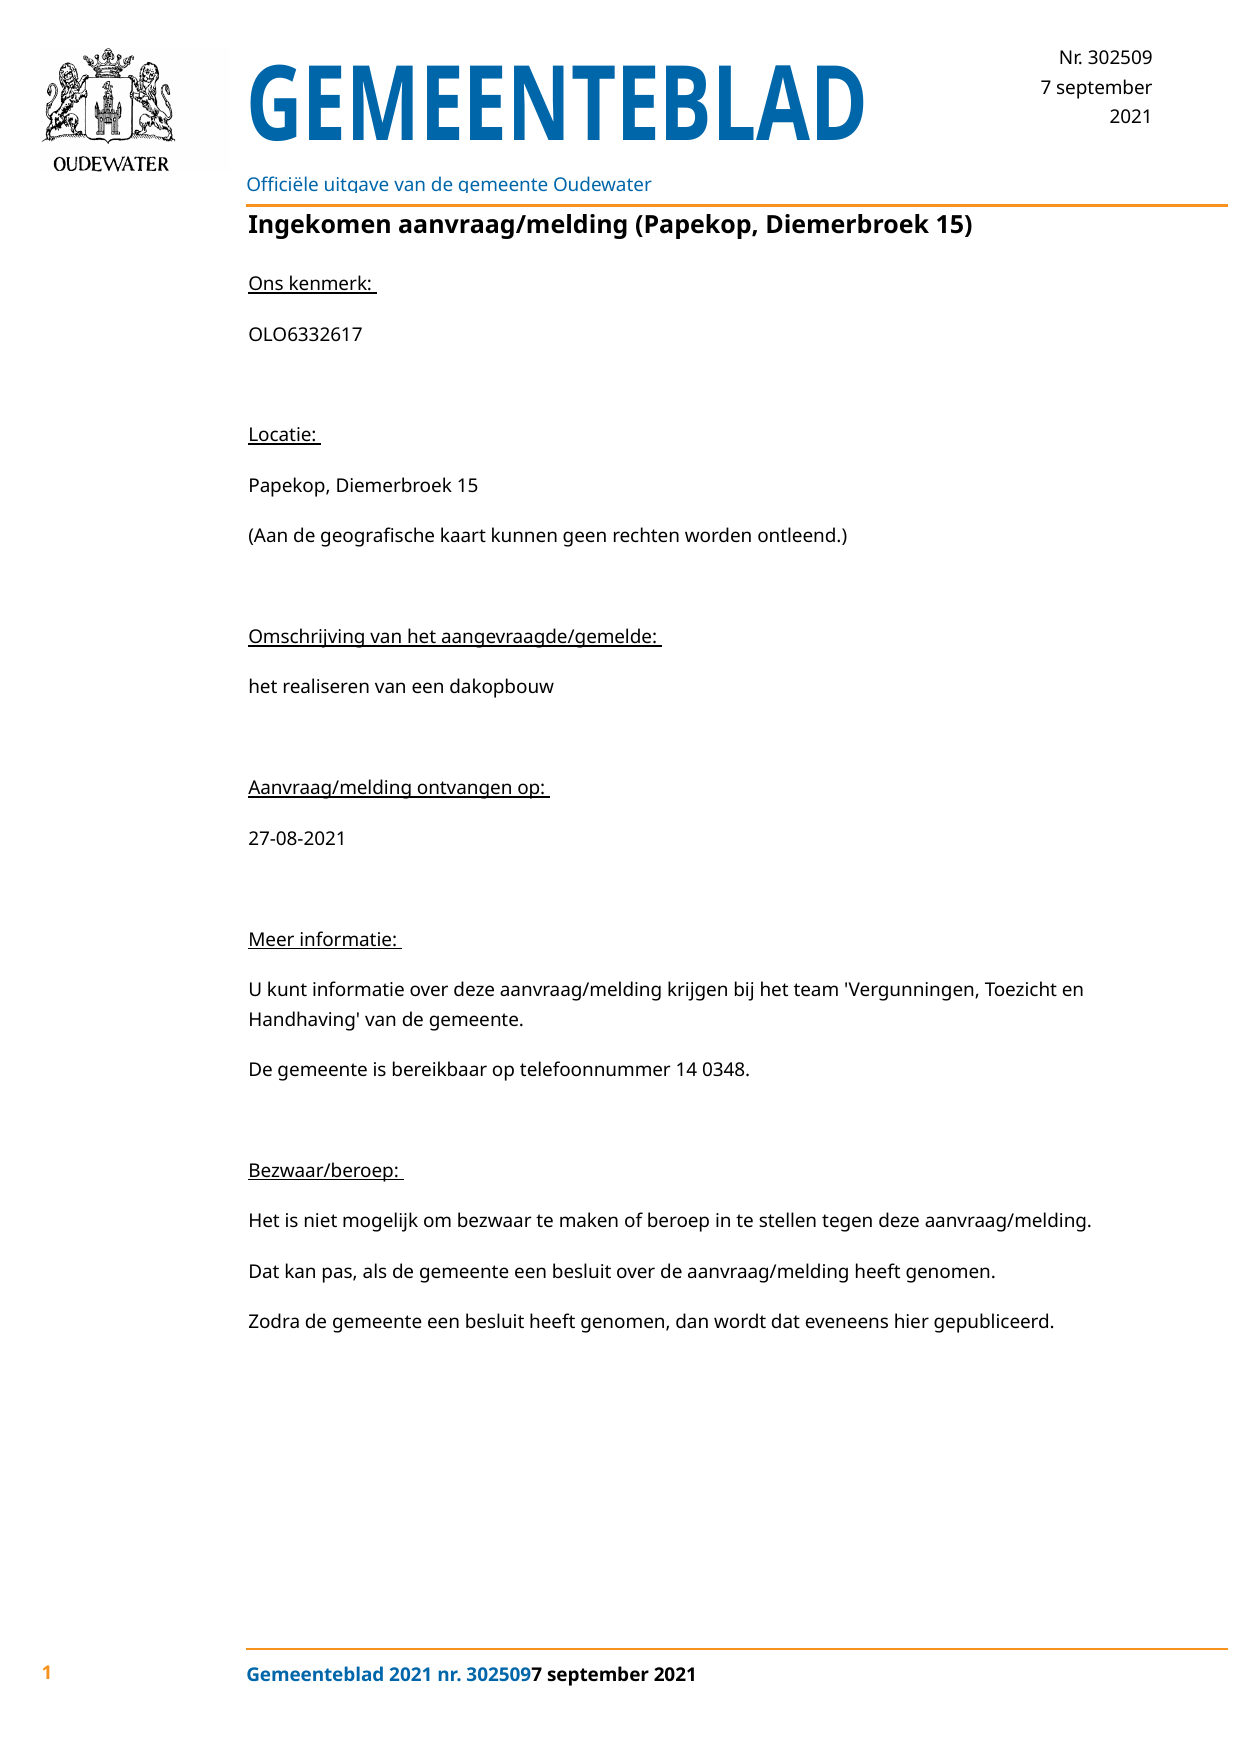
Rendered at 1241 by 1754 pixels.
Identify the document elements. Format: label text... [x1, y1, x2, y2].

text Meer informatie: [248, 926, 1152, 951]
text Omschrijving van het aangevraagde/gemelde: [248, 623, 1152, 649]
text Zodra de gemeente een besluit heeft genomen, dan wordt dat eveneens hier gepubliceerd. [248, 1308, 1152, 1334]
text (Aan de geografische kaart kunnen geen rechten worden ontleend.) [248, 522, 1152, 548]
text Ons kenmerk: [248, 270, 1152, 296]
text De gemeente is bereikbaar op telefoonnummer 14 0348. [248, 1056, 1152, 1082]
text Het is niet mogelijk om bezwaar te maken of beroep in te stellen tegen deze aanvraag/melding. [248, 1207, 1152, 1233]
text het realiseren van een dakopbouw [248, 674, 1152, 699]
text Bezwaar/beroep: [248, 1157, 1152, 1183]
text Ingekomen aanvraag/melding (Papekop, Diemerbroek 15) [248, 207, 1152, 241]
text 27-08-2021 [248, 825, 1152, 851]
picture [41, 47, 231, 172]
text OLO6332617 [248, 321, 1152, 346]
text Locatie: [248, 422, 1152, 447]
text U kunt informatie over deze aanvraag/melding krijgen bij het team 'Vergunningen, Toezicht en Handhaving' van de gemeente. [248, 976, 1152, 1031]
text Dat kan pas, als de gemeente een besluit over de aanvraag/melding heeft genomen. [248, 1258, 1152, 1283]
text Aanvraag/melding ontvangen op: [248, 774, 1152, 800]
text Papekop, Diemerbroek 15 [248, 472, 1152, 498]
